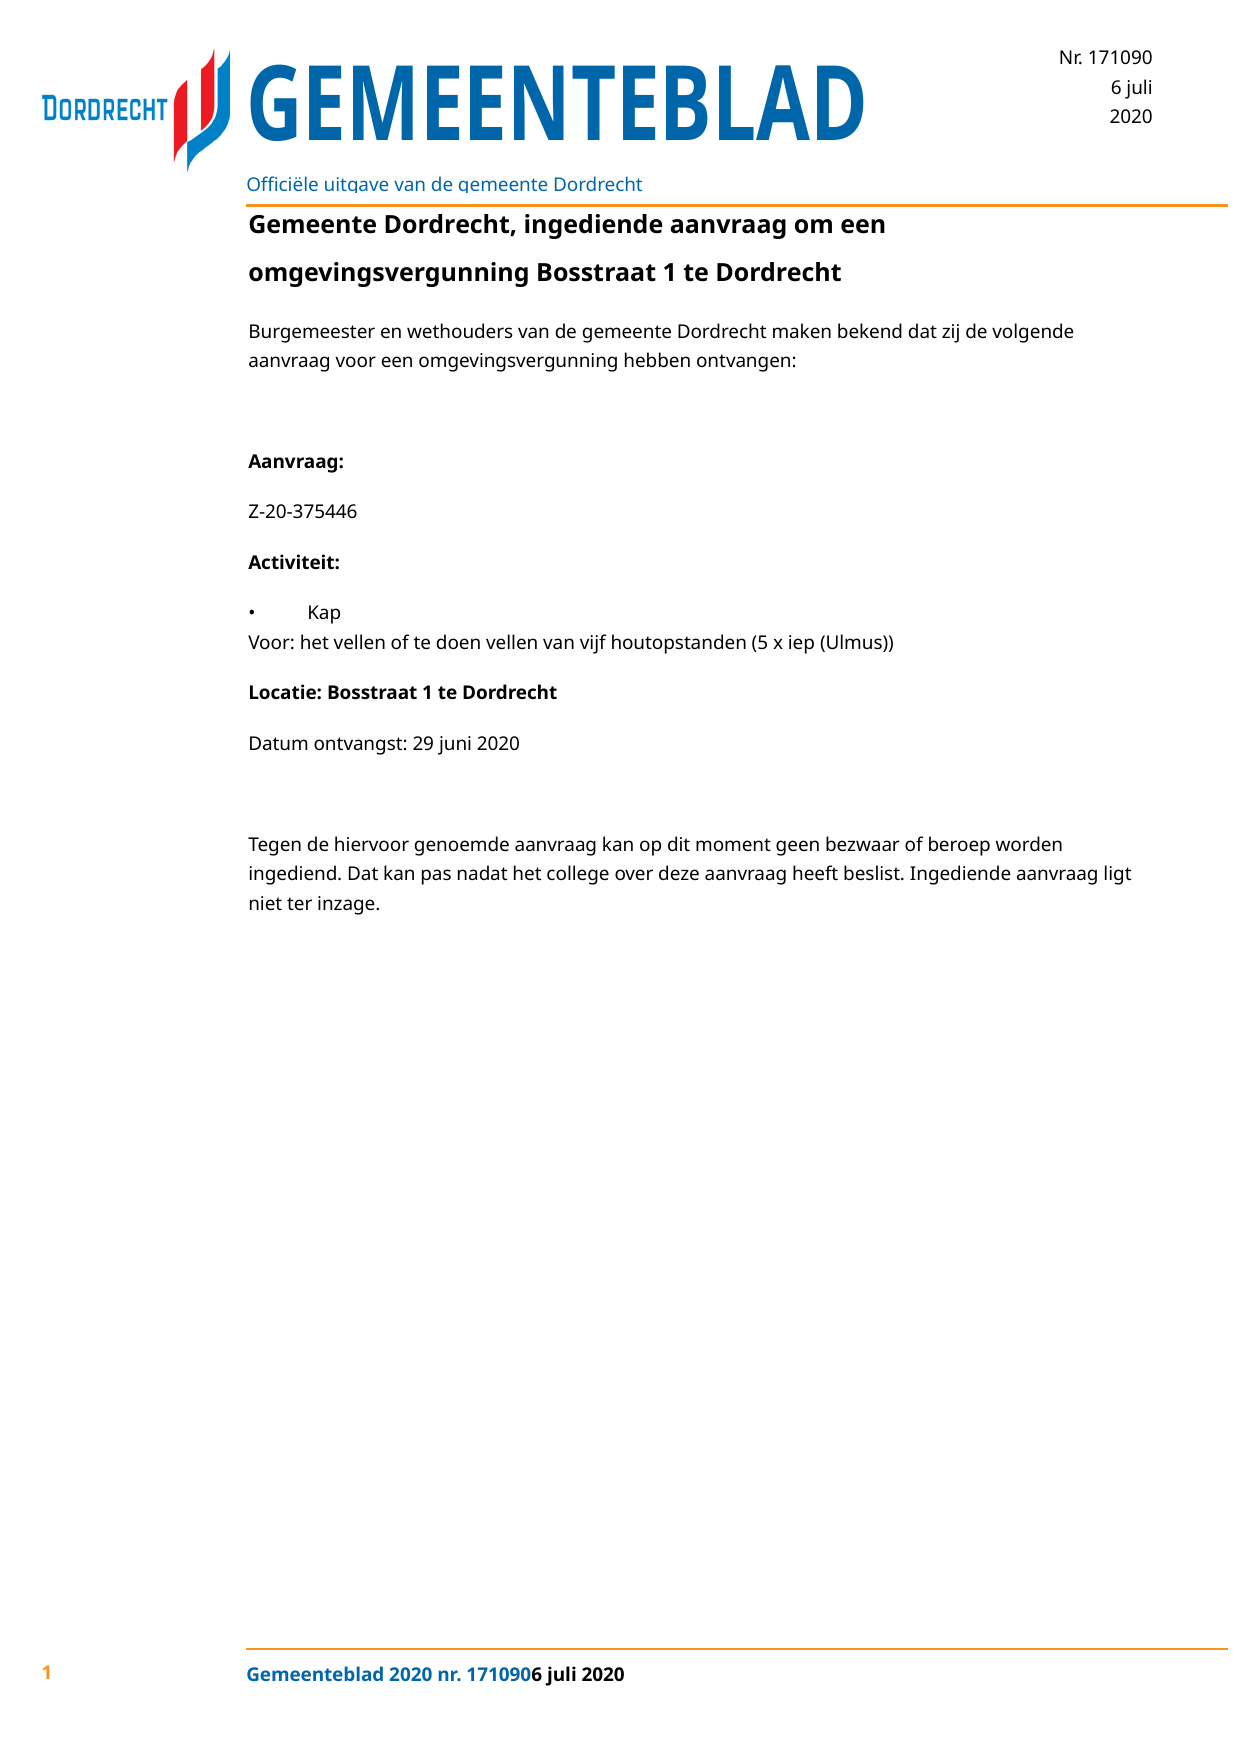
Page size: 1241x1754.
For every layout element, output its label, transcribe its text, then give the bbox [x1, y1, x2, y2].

text Aanvraag: [248, 448, 1152, 474]
list Kap [248, 599, 1152, 625]
picture [41, 47, 231, 172]
text Voor: het vellen of te doen vellen van vijf houtopstanden (5 x iep (Ulmus)) [248, 629, 1152, 655]
text Gemeente Dordrecht, ingediende aanvraag om een omgevingsvergunning Bosstraat 1 te Dordrecht [248, 207, 1152, 288]
text Tegen de hiervoor genoemde aanvraag kan op dit moment geen bezwaar of beroep worden ingediend. Dat kan pas nadat het college over deze aanvraag heeft beslist. Ingediende aanvraag ligt niet ter inzage. [248, 831, 1152, 916]
text Z-20-375446 [248, 499, 1152, 524]
text Activiteit: [248, 549, 1152, 575]
text Locatie: Bosstraat 1 te Dordrecht [248, 679, 1152, 705]
text Datum ontvangst: 29 juni 2020 [248, 730, 1152, 756]
text Burgemeester en wethouders van de gemeente Dordrecht maken bekend dat zij de volgende aanvraag voor een omgevingsvergunning hebben ontvangen: [248, 318, 1152, 373]
